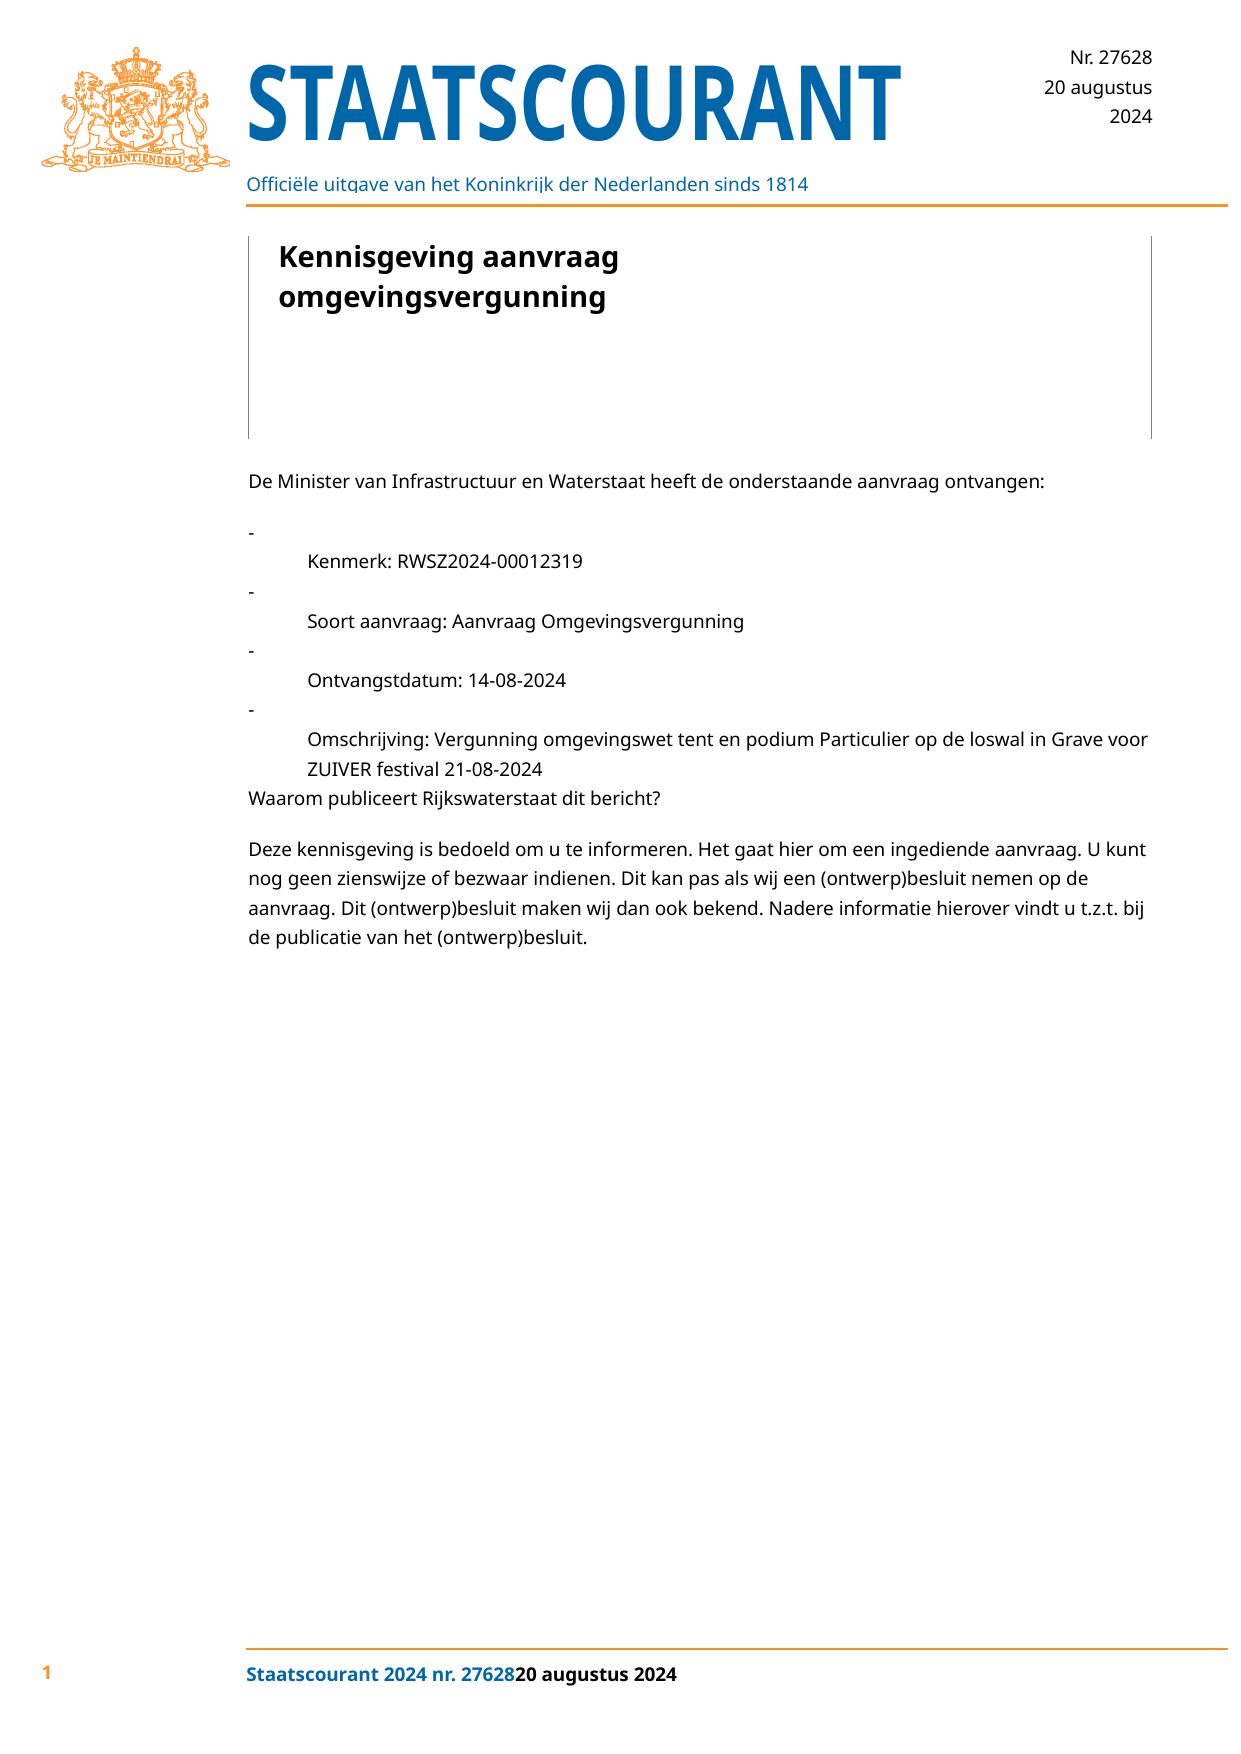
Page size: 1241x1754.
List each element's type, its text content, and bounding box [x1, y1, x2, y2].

text Waarom publiceert Rijkswaterstaat dit bericht? [248, 785, 1152, 811]
list Soort aanvraag: Aanvraag Omgevingsvergunning [248, 608, 1152, 633]
table_header Kennisgeving aanvraag omgevingsvergunning [249, 236, 850, 439]
table_header [850, 414, 1151, 439]
table_header [850, 236, 912, 413]
list Ontvangstdatum: 14-08-2024 [248, 667, 1152, 693]
text Deze kennisgeving is bedoeld om u te informeren. Het gaat hier om een ingediende aanvraag. U kunt nog geen zienswijze of bezwaar indienen. Dit kan pas als wij een (ontwerp)besluit nemen op de aanvraag. Dit (ontwerp)besluit maken wij dan ook bekend. Nadere informatie hierover vindt u t.z.t. bij de publicatie van het (ontwerp)besluit. [248, 836, 1152, 950]
picture [912, 236, 1090, 414]
list Omschrijving: Vergunning omgevingswet tent en podium Particulier op de loswal in Grave voor ZUIVER festival 21-08-2024 [248, 726, 1152, 781]
text De Minister van Infrastructuur en Waterstaat heeft de onderstaande aanvraag ontvangen: [248, 469, 1152, 494]
list Kenmerk: RWSZ2024-00012319 [248, 549, 1152, 574]
table_header [1090, 236, 1151, 413]
picture [41, 47, 231, 172]
